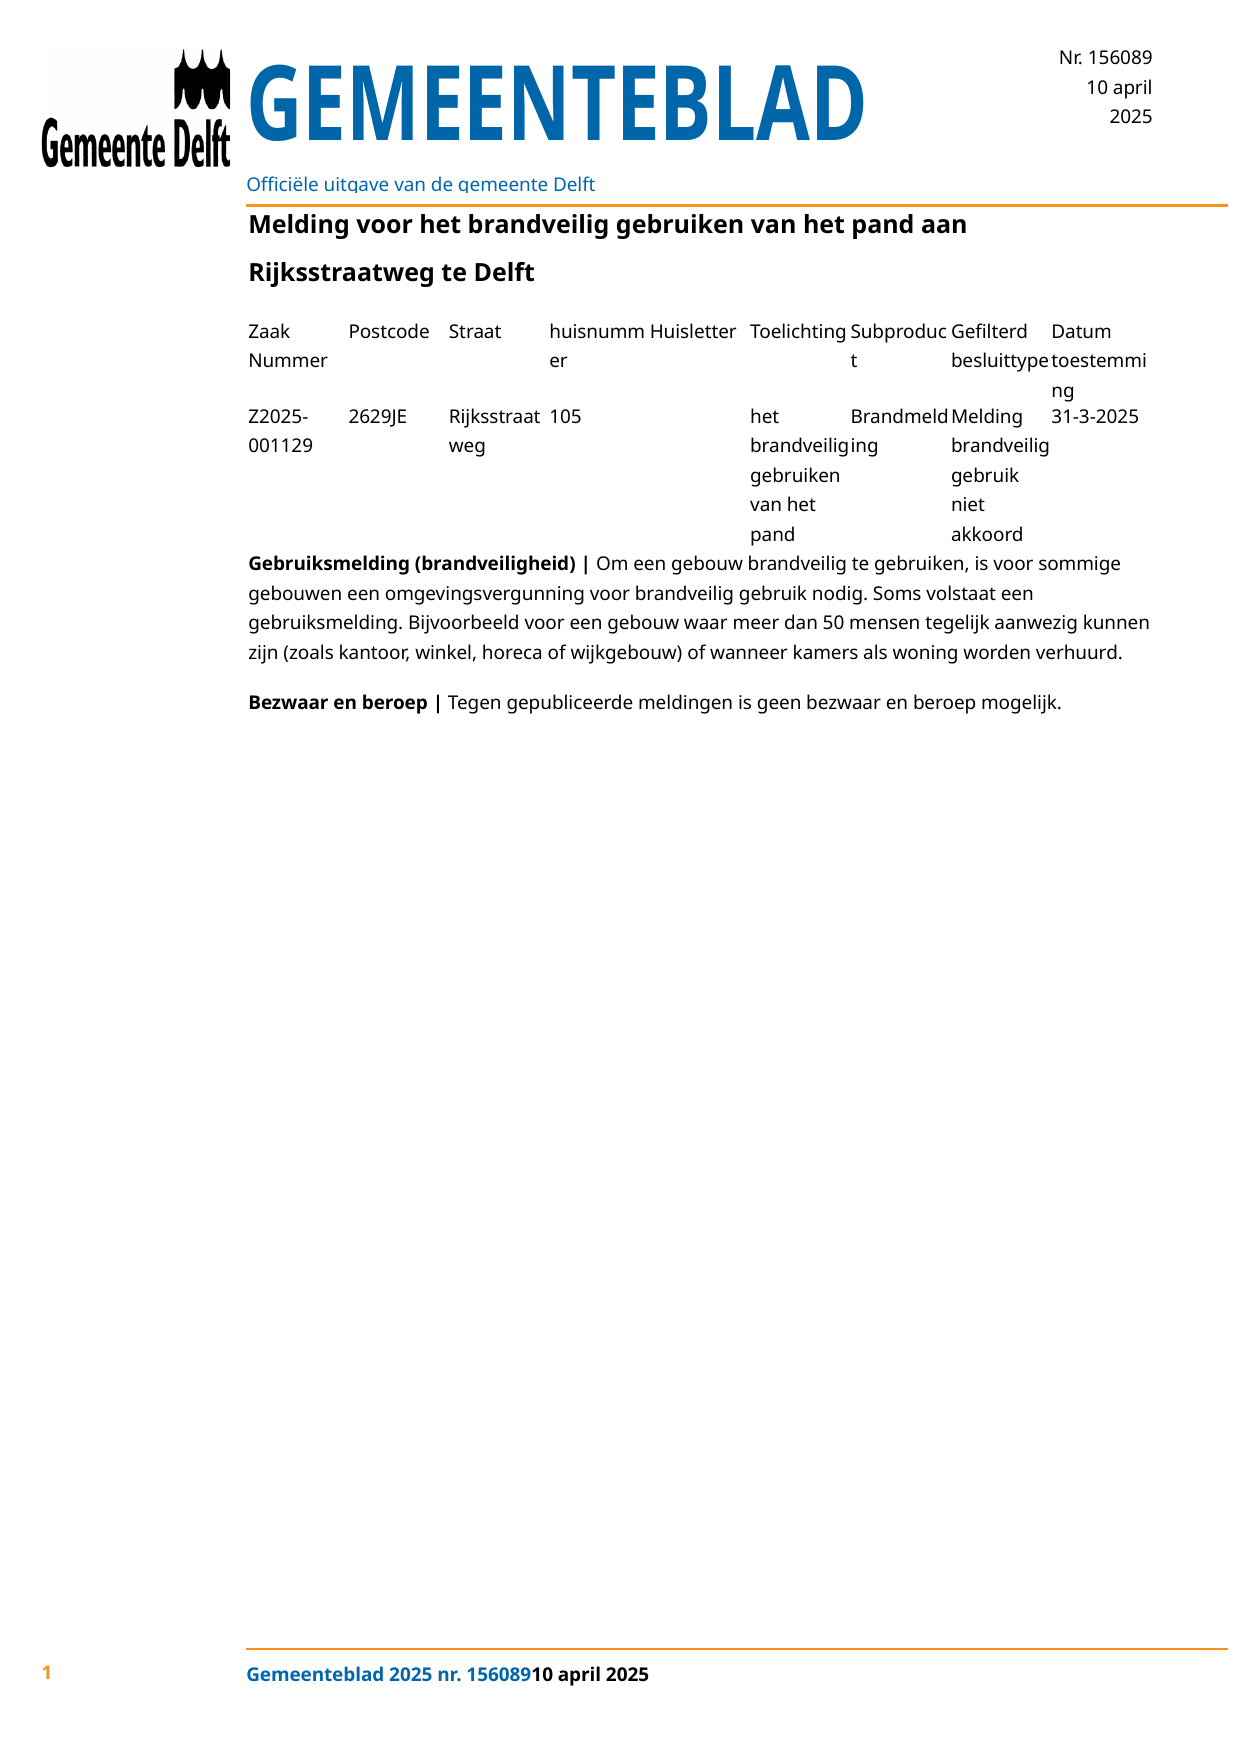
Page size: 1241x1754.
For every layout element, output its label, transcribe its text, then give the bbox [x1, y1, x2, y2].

table_cell 2629JE [348, 403, 449, 547]
table_cell Melding brandveilig gebruik niet akkoord [951, 403, 1051, 547]
table_cell [650, 403, 750, 547]
table_header Straat [449, 318, 549, 403]
text Gebruiksmelding (brandveiligheid) | Om een gebouw brandveilig te gebruiken, is voor sommige gebouwen een omgevingsvergunning voor brandveilig gebruik nodig. Soms volstaat een gebruiksmelding. Bijvoorbeeld voor een gebouw waar meer dan 50 mensen tegelijk aanwezig kunnen zijn (zoals kantoor, winkel, horeca of wijkgebouw) of wanneer kamers als woning worden verhuurd. [248, 550, 1152, 665]
table_cell Brandmelding [850, 403, 951, 547]
table_header Gefilterd besluittype [951, 318, 1051, 403]
table_header Postcode [348, 318, 449, 403]
table_cell 105 [549, 403, 649, 547]
table_header Zaak Nummer [248, 318, 348, 403]
table_header Datum toestemming [1051, 318, 1152, 403]
table_header huisnummer [549, 318, 649, 403]
table_cell het brandveilig gebruiken van het pand [750, 403, 850, 547]
table_header Huisletter [650, 318, 750, 403]
table_cell Rijksstraatweg [449, 403, 549, 547]
table_cell Z2025-001129 [248, 403, 348, 547]
picture [41, 47, 231, 172]
table_cell 31-3-2025 [1051, 403, 1152, 547]
text Melding voor het brandveilig gebruiken van het pand aan Rijksstraatweg te Delft [248, 207, 1152, 288]
table_header Subproduct [850, 318, 951, 403]
text Bezwaar en beroep | Tegen gepubliceerde meldingen is geen bezwaar en beroep mogelijk. [248, 689, 1152, 715]
table_header Toelichting [750, 318, 850, 403]
